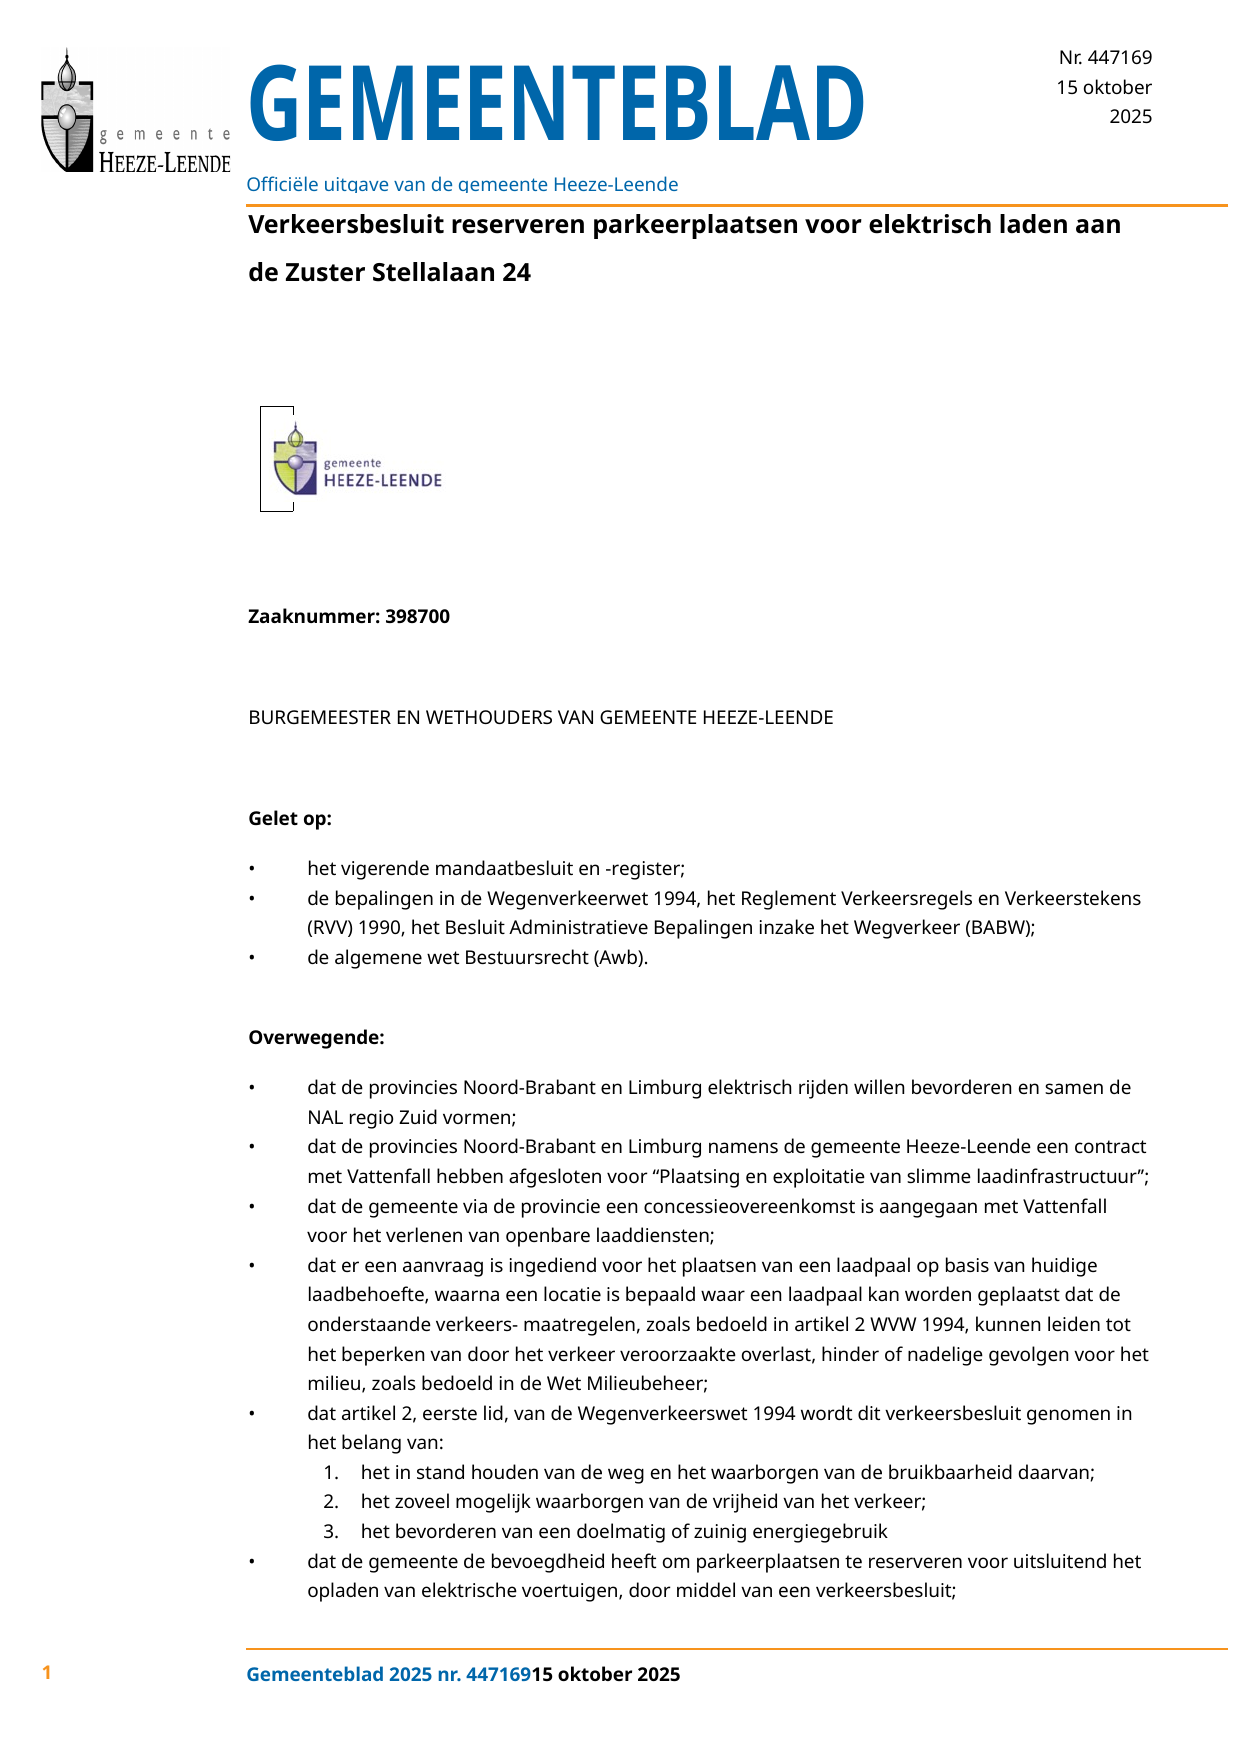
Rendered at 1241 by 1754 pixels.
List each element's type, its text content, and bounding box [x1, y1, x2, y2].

text Zaaknummer: 398700 [248, 603, 1152, 629]
picture [268, 415, 447, 502]
list dat de gemeente de bevoegdheid heeft om parkeerplaatsen te reserveren voor uitsluitend het opladen van elektrische voertuigen, door middel van een verkeersbesluit; [248, 1548, 1152, 1603]
list dat de provincies Noord-Brabant en Limburg elektrisch rijden willen bevorderen en samen de NAL regio Zuid vormen; [248, 1074, 1152, 1130]
list dat de gemeente via de provincie een concessieovereenkomst is aangegaan met Vattenfall voor het verlenen van openbare laaddiensten; [248, 1193, 1152, 1248]
list de bepalingen in de Wegenverkeerwet 1994, het Reglement Verkeersregels en Verkeerstekens (RVV) 1990, het Besluit Administratieve Bepalingen inzake het Wegverkeer (BABW); [248, 885, 1152, 940]
text Overwegende: [248, 1024, 1152, 1050]
text Verkeersbesluit reserveren parkeerplaatsen voor elektrisch laden aan de Zuster Stellalaan 24 [248, 207, 1152, 288]
text Gelet op: [248, 805, 1152, 831]
list dat artikel 2, eerste lid, van de Wegenverkeerswet 1994 wordt dit verkeersbesluit genomen in het belang van: [248, 1400, 1152, 1455]
list dat de provincies Noord-Brabant en Limburg namens de gemeente Heeze-Leende een contract met Vattenfall hebben afgesloten voor “Plaatsing en exploitatie van slimme laadinfrastructuur’’; [248, 1134, 1152, 1189]
text BURGEMEESTER EN WETHOUDERS VAN GEMEENTE HEEZE-LEENDE [248, 704, 1152, 730]
picture [41, 47, 231, 172]
list het bevorderen van een doelmatig of zuinig energiegebruik [323, 1518, 1152, 1544]
list het vigerende mandaatbesluit en -register; [248, 855, 1152, 881]
list het zoveel mogelijk waarborgen van de vrijheid van het verkeer; [323, 1489, 1152, 1514]
list dat er een aanvraag is ingediend voor het plaatsen van een laadpaal op basis van huidige laadbehoefte, waarna een locatie is bepaald waar een laadpaal kan worden geplaatst dat de onderstaande verkeers- maatregelen, zoals bedoeld in artikel 2 WVW 1994, kunnen leiden tot het beperken van door het verkeer veroorzaakte overlast, hinder of nadelige gevolgen voor het milieu, zoals bedoeld in de Wet Milieubeheer; [248, 1252, 1152, 1396]
list de algemene wet Bestuursrecht (Awb). [248, 944, 1152, 970]
list het in stand houden van de weg en het waarborgen van de bruikbaarheid daarvan; [323, 1459, 1152, 1485]
